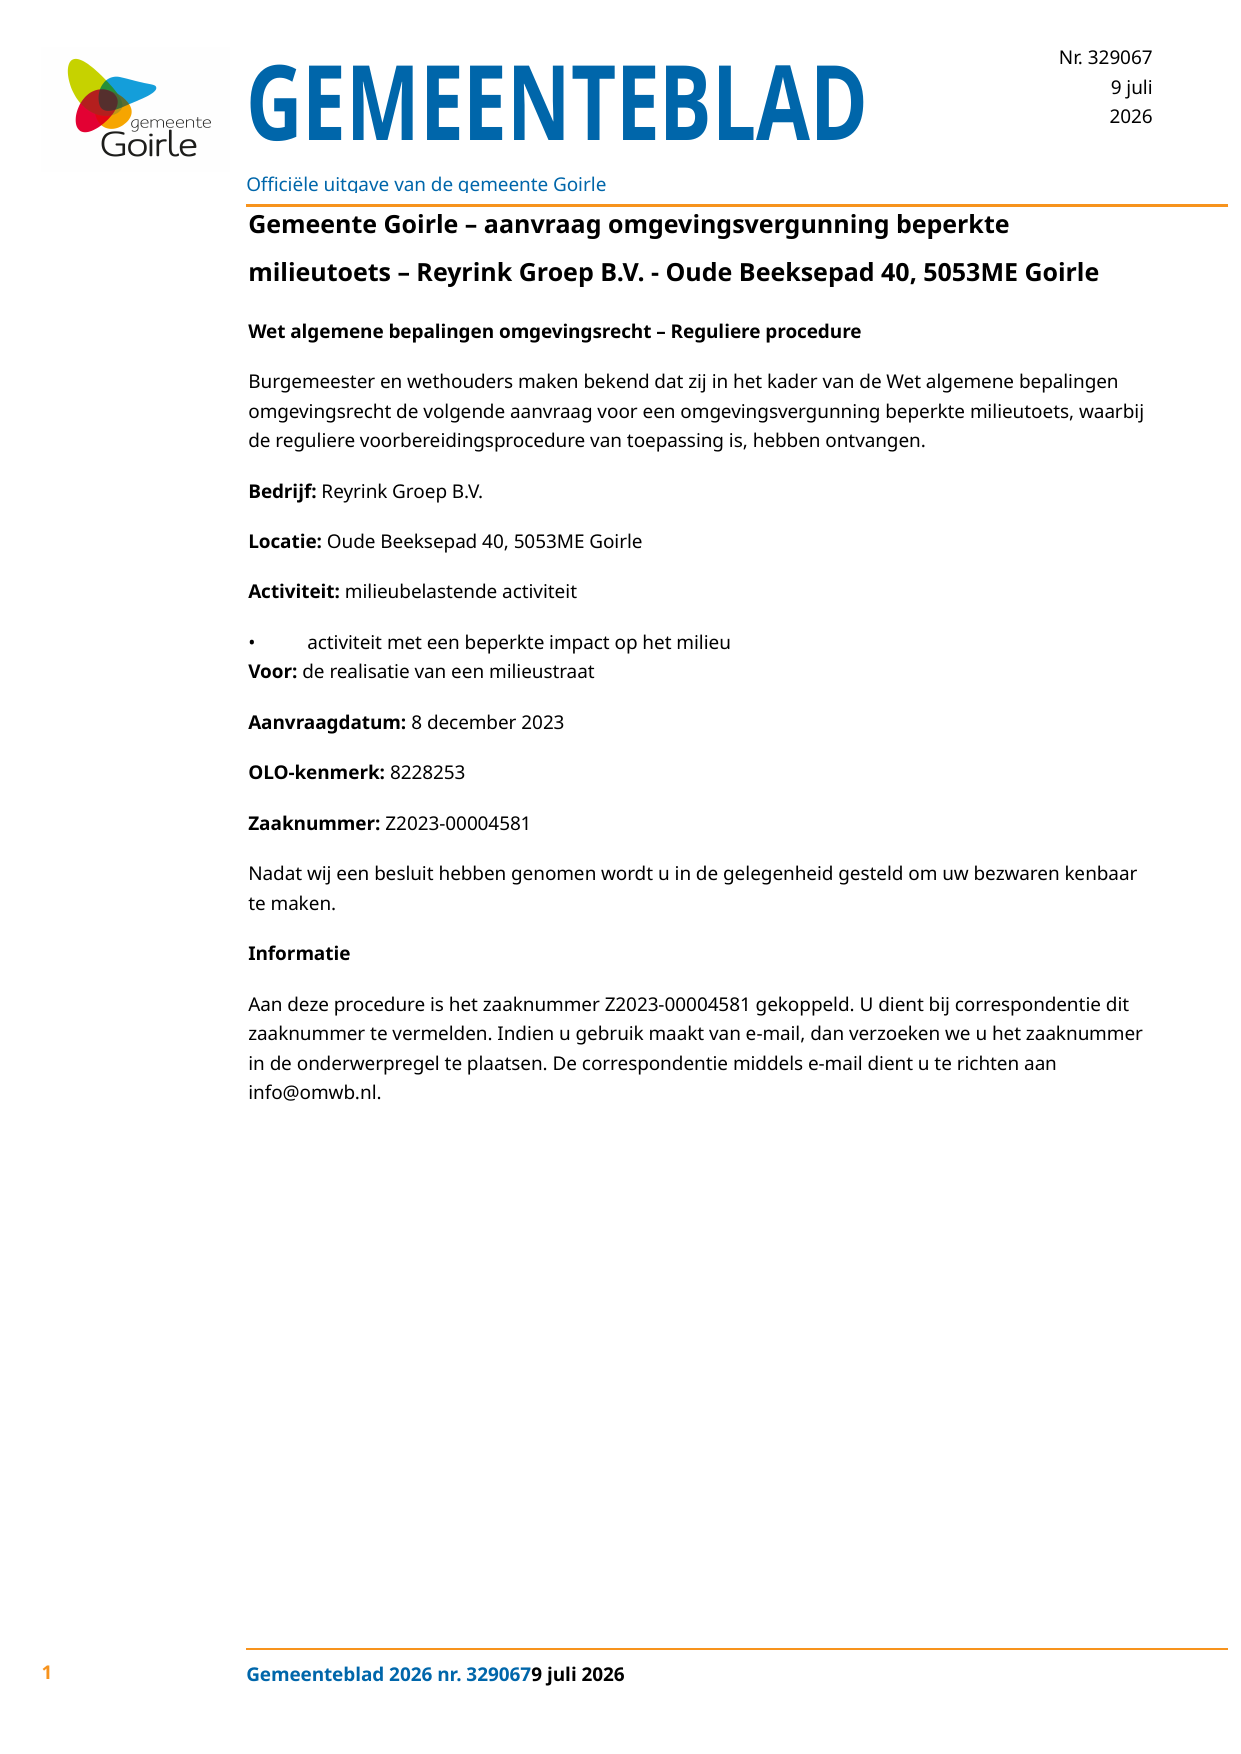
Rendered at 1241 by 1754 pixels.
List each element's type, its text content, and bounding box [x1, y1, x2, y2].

text Voor: de realisatie van een milieustraat [248, 659, 1152, 684]
text OLO-kenmerk: 8228253 [248, 759, 1152, 785]
list activiteit met een beperkte impact op het milieu [248, 629, 1152, 655]
text Burgemeester en wethouders maken bekend dat zij in het kader van de Wet algemene bepalingen omgevingsrecht de volgende aanvraag voor een omgevingsvergunning beperkte milieutoets, waarbij de reguliere voorbereidingsprocedure van toepassing is, hebben ontvangen. [248, 368, 1152, 453]
text Aan deze procedure is het zaaknummer Z2023-00004581 gekoppeld. U dient bij correspondentie dit zaaknummer te vermelden. Indien u gebruik maakt van e-mail, dan verzoeken we u het zaaknummer in de onderwerpregel te plaatsen. De correspondentie middels e-mail dient u te richten aan info@omwb.nl. [248, 991, 1152, 1105]
text Nadat wij een besluit hebben genomen wordt u in de gelegenheid gesteld om uw bezwaren kenbaar te maken. [248, 860, 1152, 916]
text Wet algemene bepalingen omgevingsrecht – Reguliere procedure [248, 318, 1152, 344]
text Bedrijf: Reyrink Groep B.V. [248, 478, 1152, 504]
text Locatie: Oude Beeksepad 40, 5053ME Goirle [248, 528, 1152, 554]
text Activiteit: milieubelastende activiteit [248, 579, 1152, 604]
text Zaaknummer: Z2023-00004581 [248, 810, 1152, 836]
text Informatie [248, 940, 1152, 966]
picture [41, 47, 231, 172]
text Aanvraagdatum: 8 december 2023 [248, 709, 1152, 735]
text Gemeente Goirle – aanvraag omgevingsvergunning beperkte milieutoets – Reyrink Groep B.V. - Oude Beeksepad 40, 5053ME Goirle [248, 207, 1152, 288]
